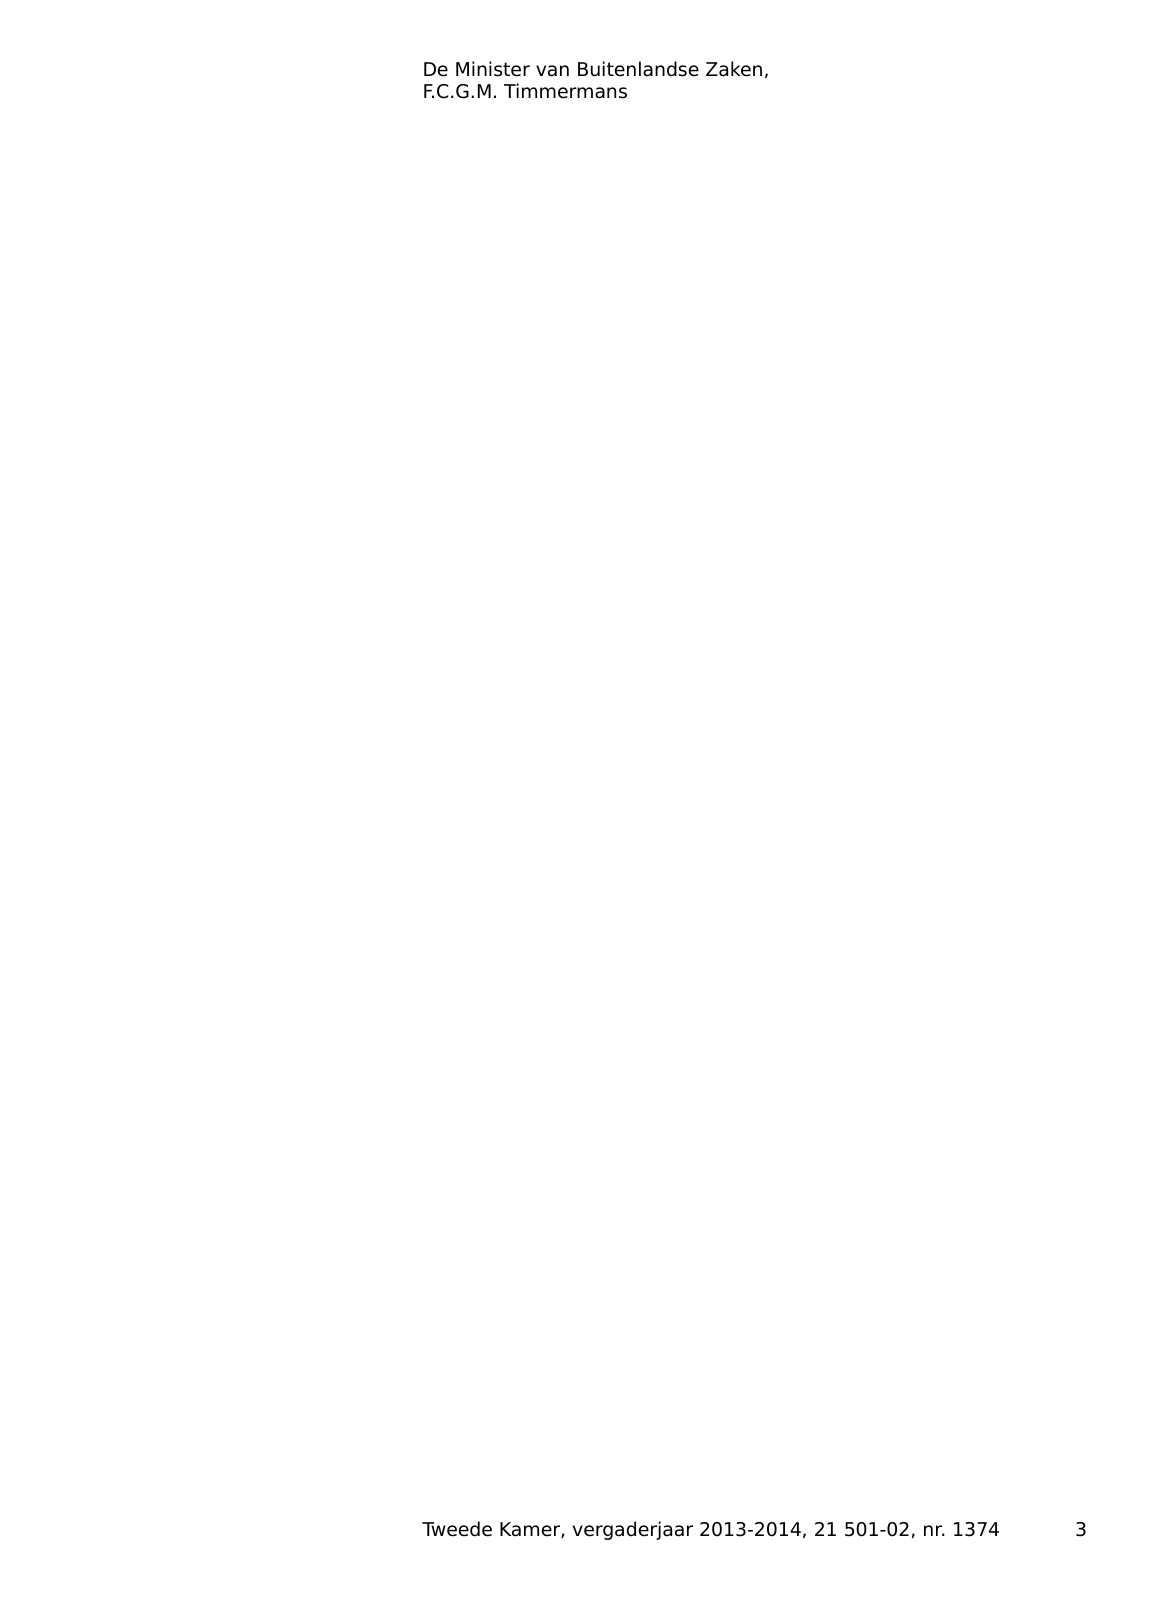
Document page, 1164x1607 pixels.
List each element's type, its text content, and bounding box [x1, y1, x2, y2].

text De Minister van Buitenlandse Zaken, F.C.G.M. Timmermans [422, 59, 1087, 103]
